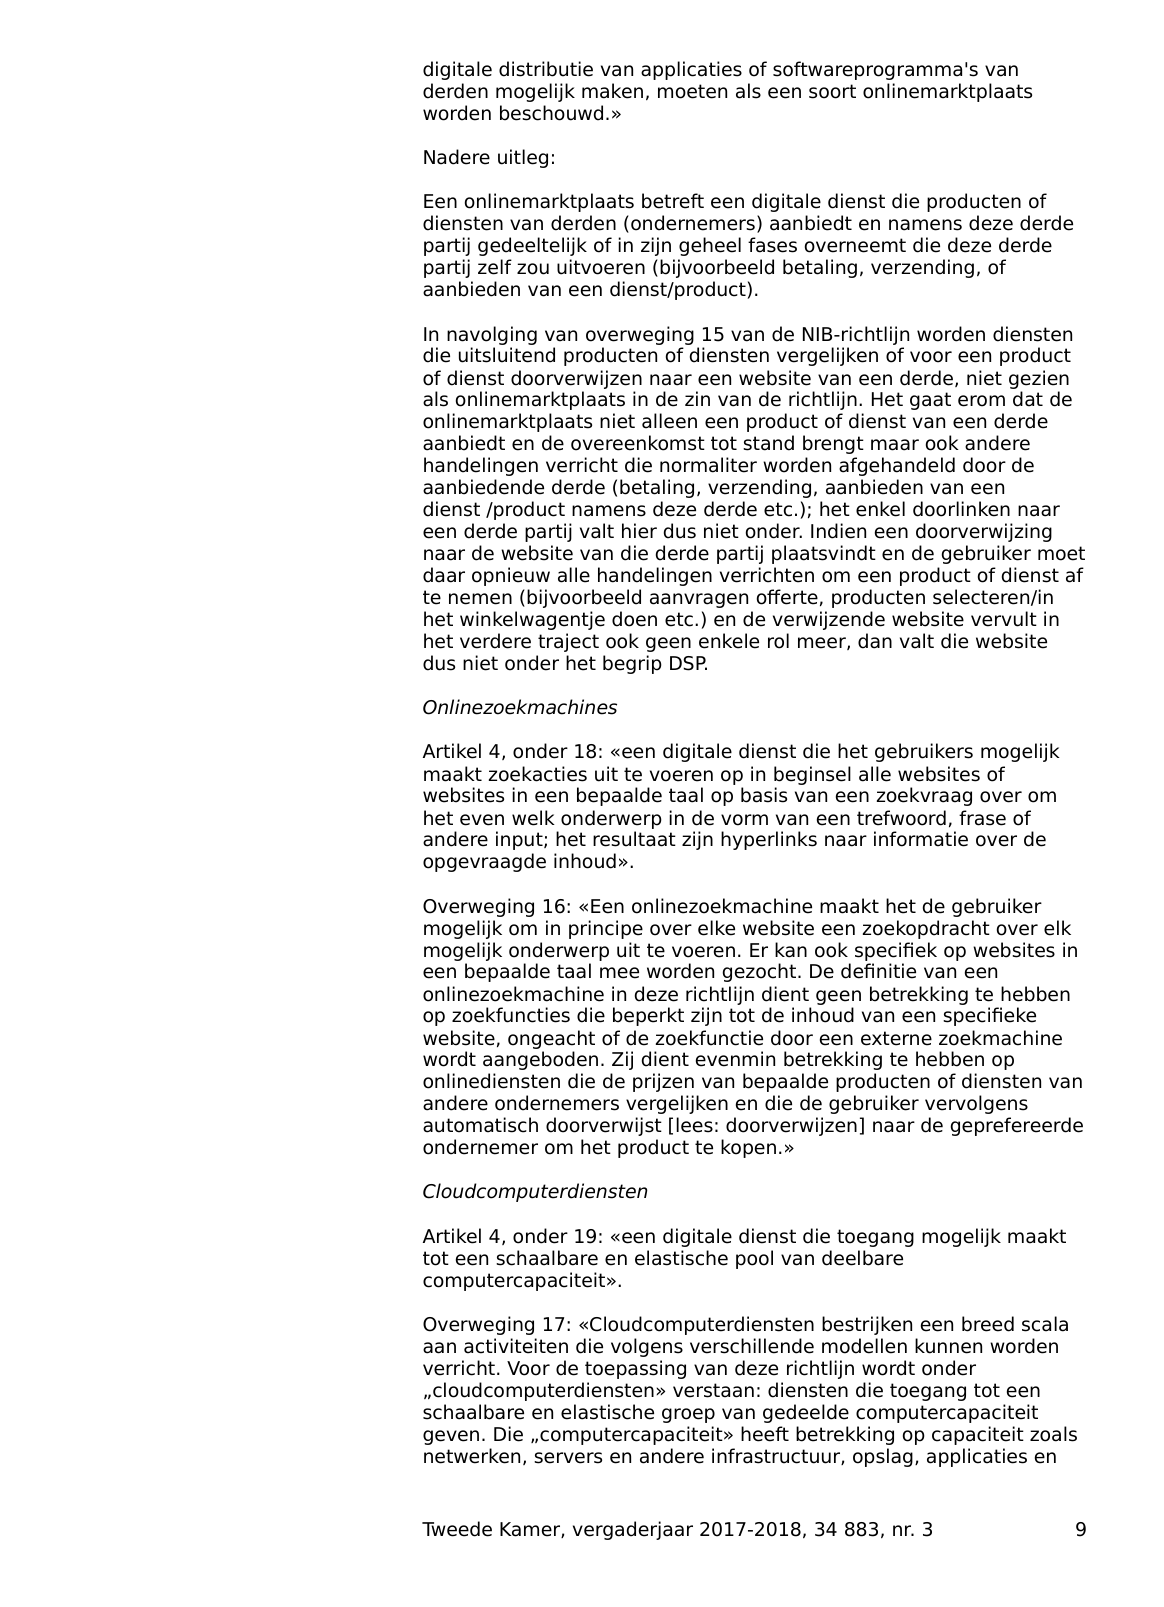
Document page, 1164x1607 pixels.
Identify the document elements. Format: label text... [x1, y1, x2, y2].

text digitale distributie van applicaties of softwareprogramma's van derden mogelijk maken, moeten als een soort onlinemarktplaats worden beschouwd.» [422, 59, 1087, 125]
subtitle Cloudcomputerdiensten [422, 1181, 1087, 1203]
subtitle Onlinezoekmachines [422, 697, 1087, 719]
text In navolging van overweging 15 van de NIB-richtlijn worden diensten die uitsluitend producten of diensten vergelijken of voor een product of dienst doorverwijzen naar een website van een derde, niet gezien als onlinemarktplaats in de zin van de richtlijn. Het gaat erom dat de onlinemarktplaats niet alleen een product of dienst van een derde aanbiedt en de overeenkomst tot stand brengt maar ook andere handelingen verricht die normaliter worden afgehandeld door de aanbiedende derde (betaling, verzending, aanbieden van een dienst /product namens deze derde etc.); het enkel doorlinken naar een derde partij valt hier dus niet onder. Indien een doorverwijzing naar de website van die derde partij plaatsvindt en de gebruiker moet daar opnieuw alle handelingen verrichten om een product of dienst af te nemen (bijvoorbeeld aanvragen offerte, producten selecteren/in het winkelwagentje doen etc.) en de verwijzende website vervult in het verdere traject ook geen enkele rol meer, dan valt die website dus niet onder het begrip DSP. [422, 323, 1087, 675]
text Nadere uitleg: [422, 147, 1087, 169]
text Overweging 17: «Cloudcomputerdiensten bestrijken een breed scala aan activiteiten die volgens verschillende modellen kunnen worden verricht. Voor de toepassing van deze richtlijn wordt onder „cloudcomputerdiensten» verstaan: diensten die toegang tot een schaalbare en elastische groep van gedeelde computercapaciteit geven. Die „computercapaciteit» heeft betrekking op capaciteit zoals netwerken, servers en andere infrastructuur, opslag, applicaties en [422, 1314, 1087, 1468]
text Artikel 4, onder 19: «een digitale dienst die toegang mogelijk maakt tot een schaalbare en elastische pool van deelbare computercapaciteit». [422, 1226, 1087, 1292]
text Artikel 4, onder 18: «een digitale dienst die het gebruikers mogelijk maakt zoekacties uit te voeren op in beginsel alle websites of websites in een bepaalde taal op basis van een zoekvraag over om het even welk onderwerp in de vorm van een trefwoord, frase of andere input; het resultaat zijn hyperlinks naar informatie over de opgevraagde inhoud». [422, 741, 1087, 873]
text Een onlinemarktplaats betreft een digitale dienst die producten of diensten van derden (ondernemers) aanbiedt en namens deze derde partij gedeeltelijk of in zijn geheel fases overneemt die deze derde partij zelf zou uitvoeren (bijvoorbeeld betaling, verzending, of aanbieden van een dienst/product). [422, 191, 1087, 301]
text Overweging 16: «Een onlinezoekmachine maakt het de gebruiker mogelijk om in principe over elke website een zoekopdracht over elk mogelijk onderwerp uit te voeren. Er kan ook specifiek op websites in een bepaalde taal mee worden gezocht. De definitie van een onlinezoekmachine in deze richtlijn dient geen betrekking te hebben op zoekfuncties die beperkt zijn tot de inhoud van een specifieke website, ongeacht of de zoekfunctie door een externe zoekmachine wordt aangeboden. Zij dient evenmin betrekking te hebben op onlinediensten die de prijzen van bepaalde producten of diensten van andere ondernemers vergelijken en die de gebruiker vervolgens automatisch doorverwijst [lees: doorverwijzen] naar de geprefereerde ondernemer om het product te kopen.» [422, 896, 1087, 1159]
